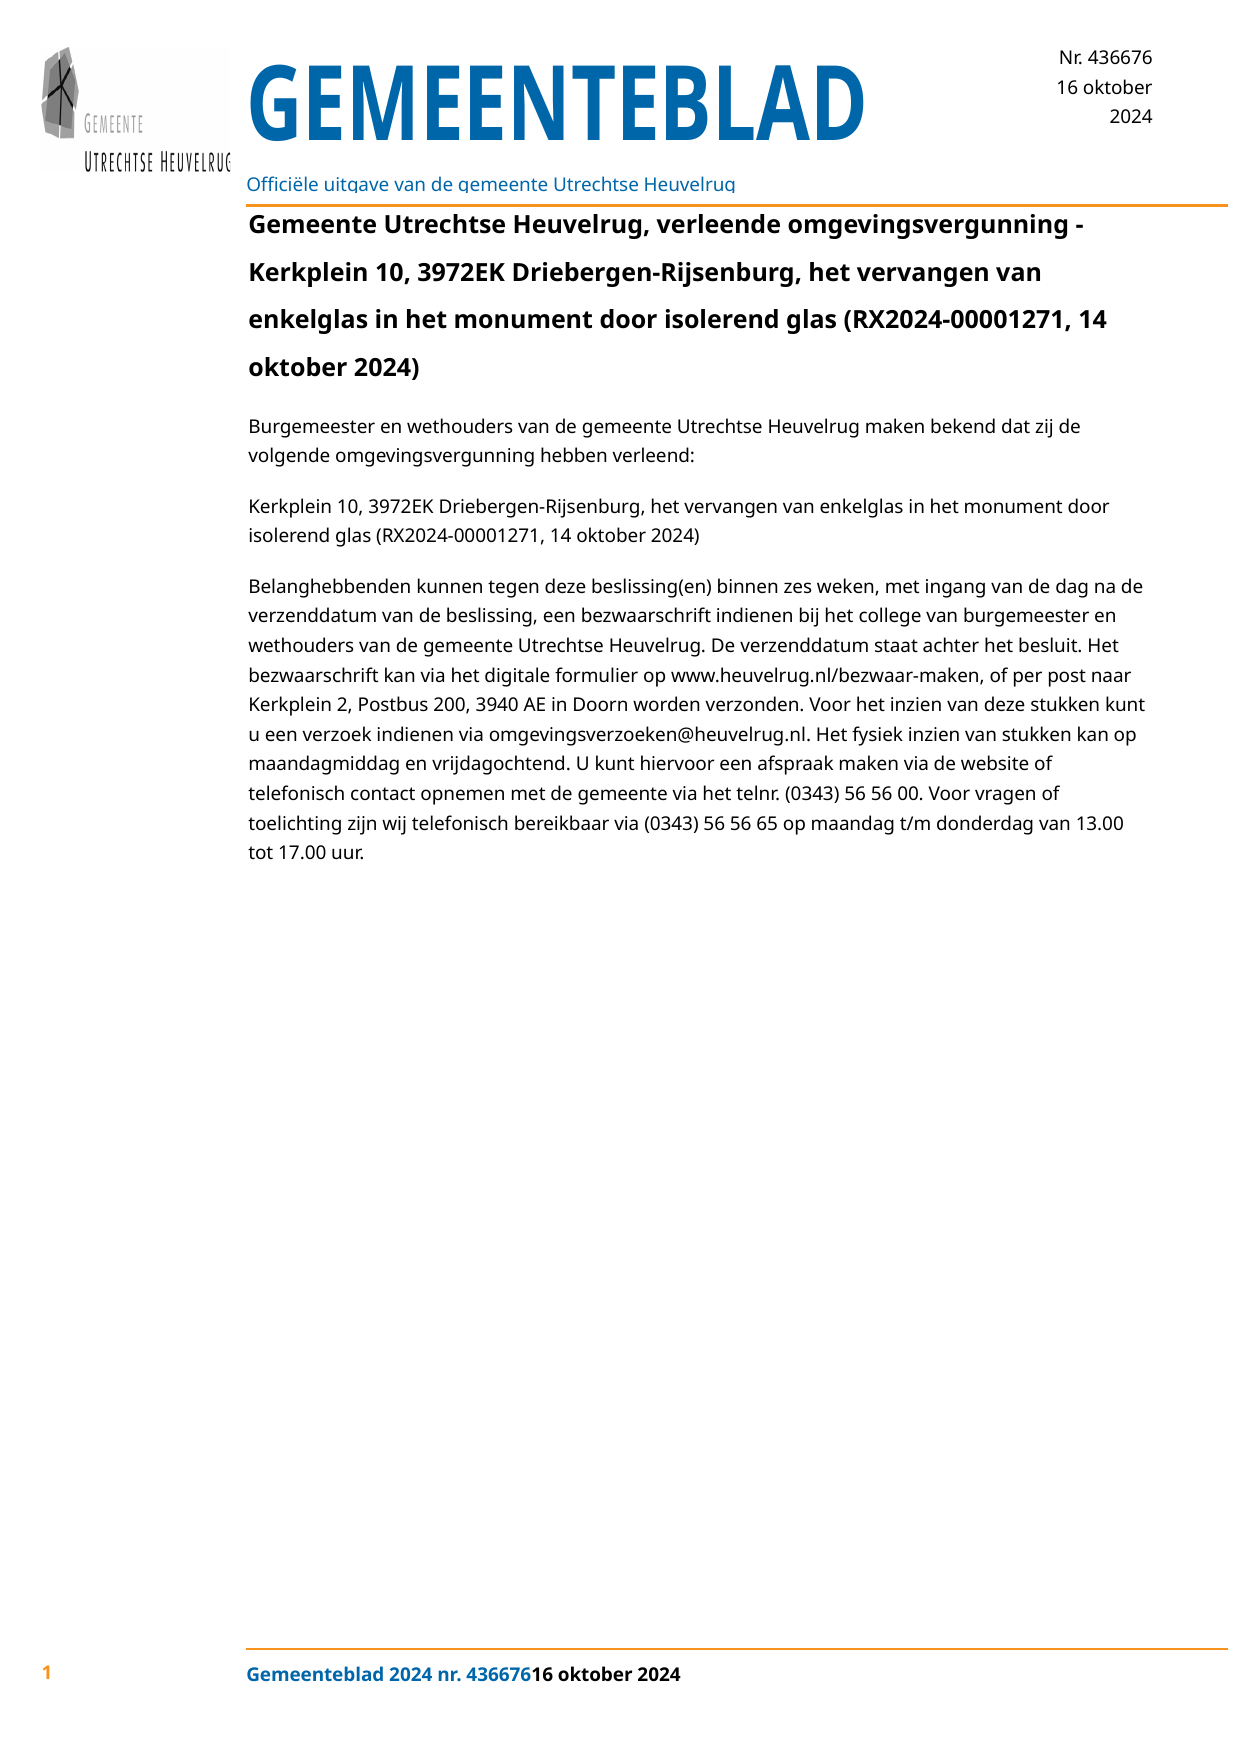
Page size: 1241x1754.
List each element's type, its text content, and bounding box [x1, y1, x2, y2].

text Kerkplein 10, 3972EK Driebergen-Rijsenburg, het vervangen van enkelglas in het monument door isolerend glas (RX2024-00001271, 14 oktober 2024) [248, 493, 1152, 548]
text Gemeente Utrechtse Heuvelrug, verleende omgevingsvergunning - Kerkplein 10, 3972EK Driebergen-Rijsenburg, het vervangen van enkelglas in het monument door isolerend glas (RX2024-00001271, 14 oktober 2024) [248, 207, 1152, 384]
picture [41, 47, 231, 172]
text Belanghebbenden kunnen tegen deze beslissing(en) binnen zes weken, met ingang van de dag na de verzenddatum van de beslissing, een bezwaarschrift indienen bij het college van burgemeester en wethouders van de gemeente Utrechtse Heuvelrug. De verzenddatum staat achter het besluit. Het bezwaarschrift kan via het digitale formulier op www.heuvelrug.nl/bezwaar-maken, of per post naar Kerkplein 2, Postbus 200, 3940 AE in Doorn worden verzonden. Voor het inzien van deze stukken kunt u een verzoek indienen via omgevingsverzoeken@heuvelrug.nl. Het fysiek inzien van stukken kan op maandagmiddag en vrijdagochtend. U kunt hiervoor een afspraak maken via de website of telefonisch contact opnemen met de gemeente via het telnr. (0343) 56 56 00. Voor vragen of toelichting zijn wij telefonisch bereikbaar via (0343) 56 56 65 op maandag t/m donderdag van 13.00 tot 17.00 uur. [248, 573, 1152, 865]
text Burgemeester en wethouders van de gemeente Utrechtse Heuvelrug maken bekend dat zij de volgende omgevingsvergunning hebben verleend: [248, 413, 1152, 468]
